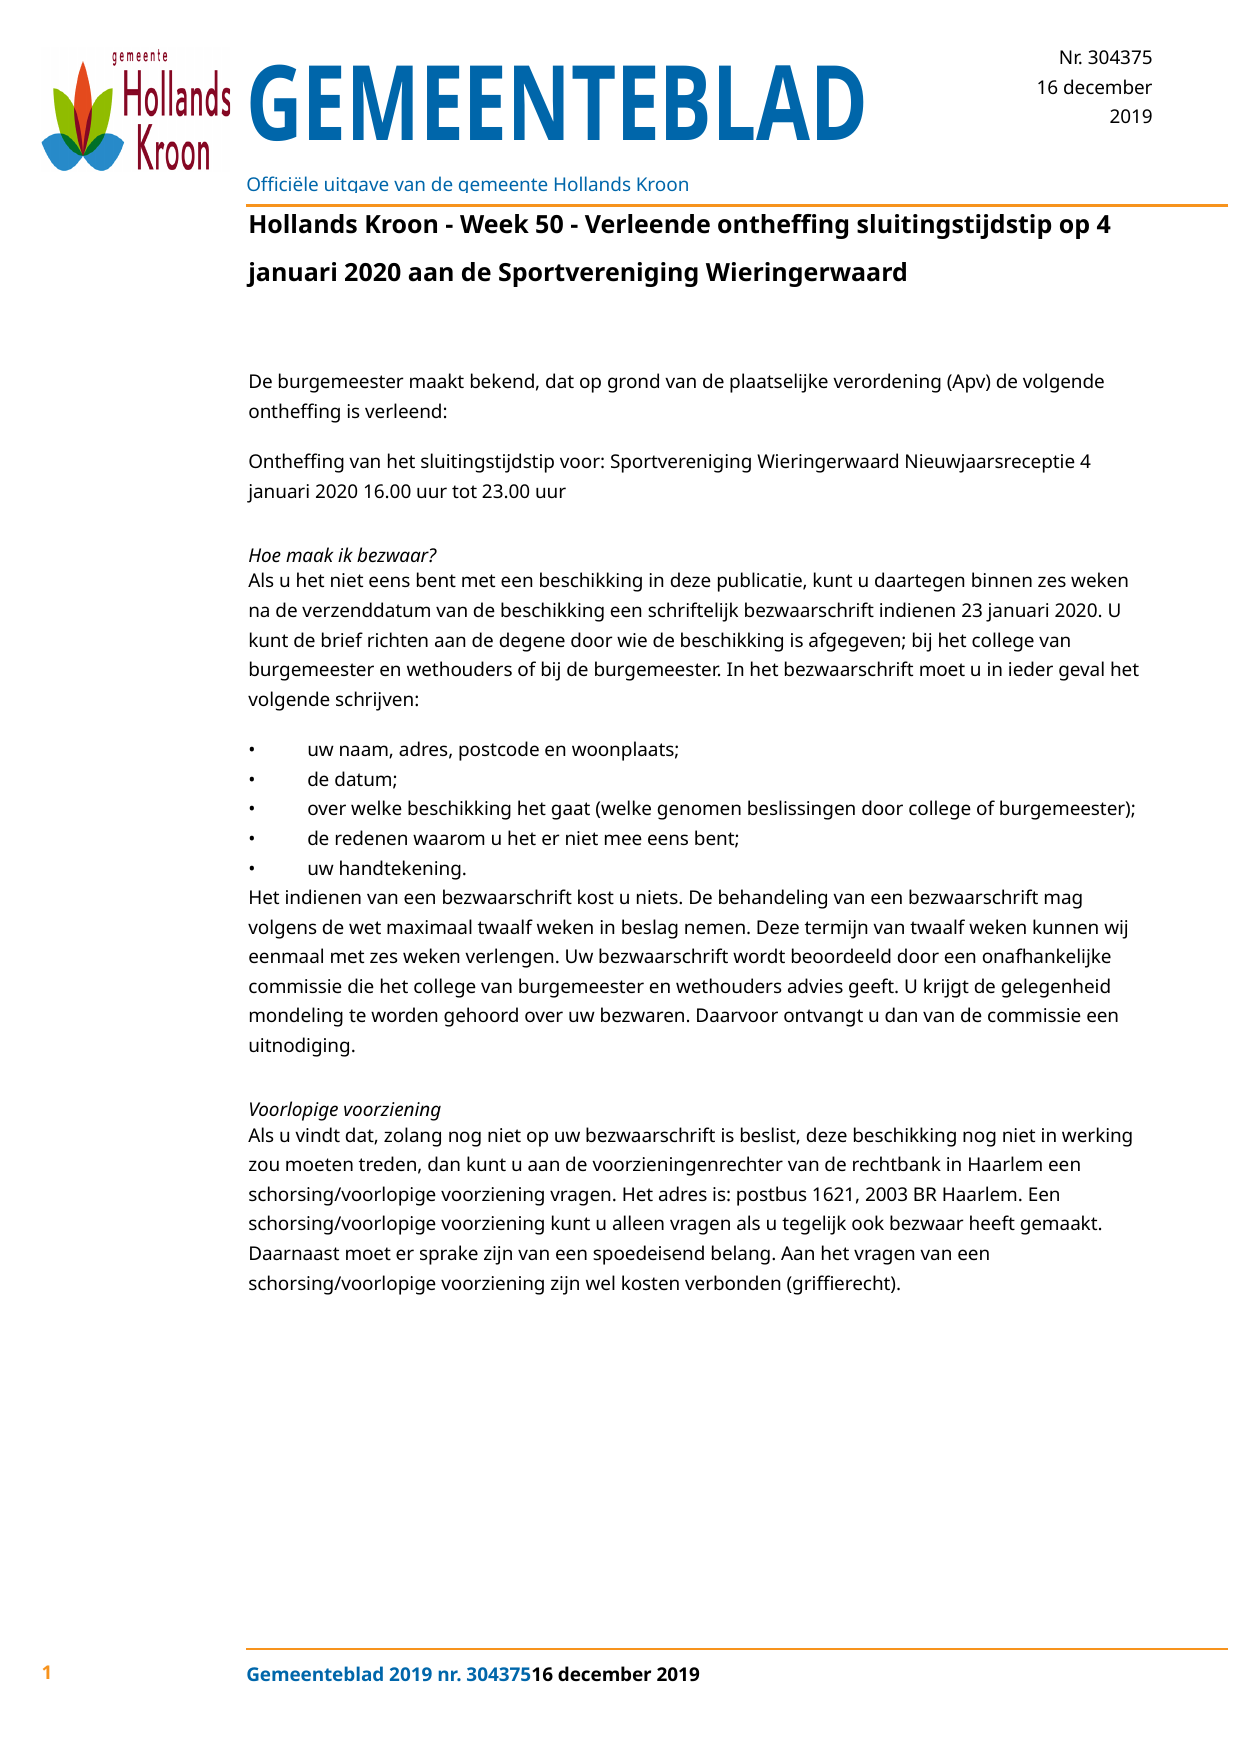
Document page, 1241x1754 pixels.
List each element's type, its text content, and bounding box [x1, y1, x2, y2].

list uw handtekening. [248, 855, 1152, 880]
picture [41, 47, 231, 172]
list de redenen waarom u het er niet mee eens bent; [248, 825, 1152, 851]
list uw naam, adres, postcode en woonplaats; [248, 736, 1152, 762]
text Ontheffing van het sluitingstijdstip voor: Sportvereniging Wieringerwaard Nieuwjaarsreceptie 4 januari 2020 16.00 uur tot 23.00 uur [248, 448, 1152, 504]
text Als u het niet eens bent met een beschikking in deze publicatie, kunt u daartegen binnen zes weken na de verzenddatum van de beschikking een schriftelijk bezwaarschrift indienen 23 januari 2020. U kunt de brief richten aan de degene door wie de beschikking is afgegeven; bij het college van burgemeester en wethouders of bij de burgemeester. In het bezwaarschrift moet u in ieder geval het volgende schrijven: [248, 568, 1152, 712]
text Hollands Kroon - Week 50 - Verleende ontheffing sluitingstijdstip op 4 januari 2020 aan de Sportvereniging Wieringerwaard [248, 207, 1152, 288]
text Als u vindt dat, zolang nog niet op uw bezwaarschrift is beslist, deze beschikking nog niet in werking zou moeten treden, dan kunt u aan de voorzieningenrechter van de rechtbank in Haarlem een schorsing/voorlopige voorziening vragen. Het adres is: postbus 1621, 2003 BR Haarlem. Een schorsing/voorlopige voorziening kunt u alleen vragen als u tegelijk ook bezwaar heeft gemaakt. Daarnaast moet er sprake zijn van een spoedeisend belang. Aan het vragen van een schorsing/voorlopige voorziening zijn wel kosten verbonden (griffierecht). [248, 1122, 1152, 1296]
list de datum; [248, 766, 1152, 792]
list over welke beschikking het gaat (welke genomen beslissingen door college of burgemeester); [248, 796, 1152, 821]
text Het indienen van een bezwaarschrift kost u niets. De behandeling van een bezwaarschrift mag volgens de wet maximaal twaalf weken in beslag nemen. Deze termijn van twaalf weken kunnen wij eenmaal met zes weken verlengen. Uw bezwaarschrift wordt beoordeeld door een onafhankelijke commissie die het college van burgemeester en wethouders advies geeft. U krijgt de gelegenheid mondeling te worden gehoord over uw bezwaren. Daarvoor ontvangt u dan van de commissie een uitnodiging. [248, 884, 1152, 1058]
text De burgemeester maakt bekend, dat op grond van de plaatselijke verordening (Apv) de volgende ontheffing is verleend: [248, 368, 1152, 424]
text Hoe maak ik bezwaar? [248, 542, 1152, 568]
text Voorlopige voorziening [248, 1096, 1152, 1122]
